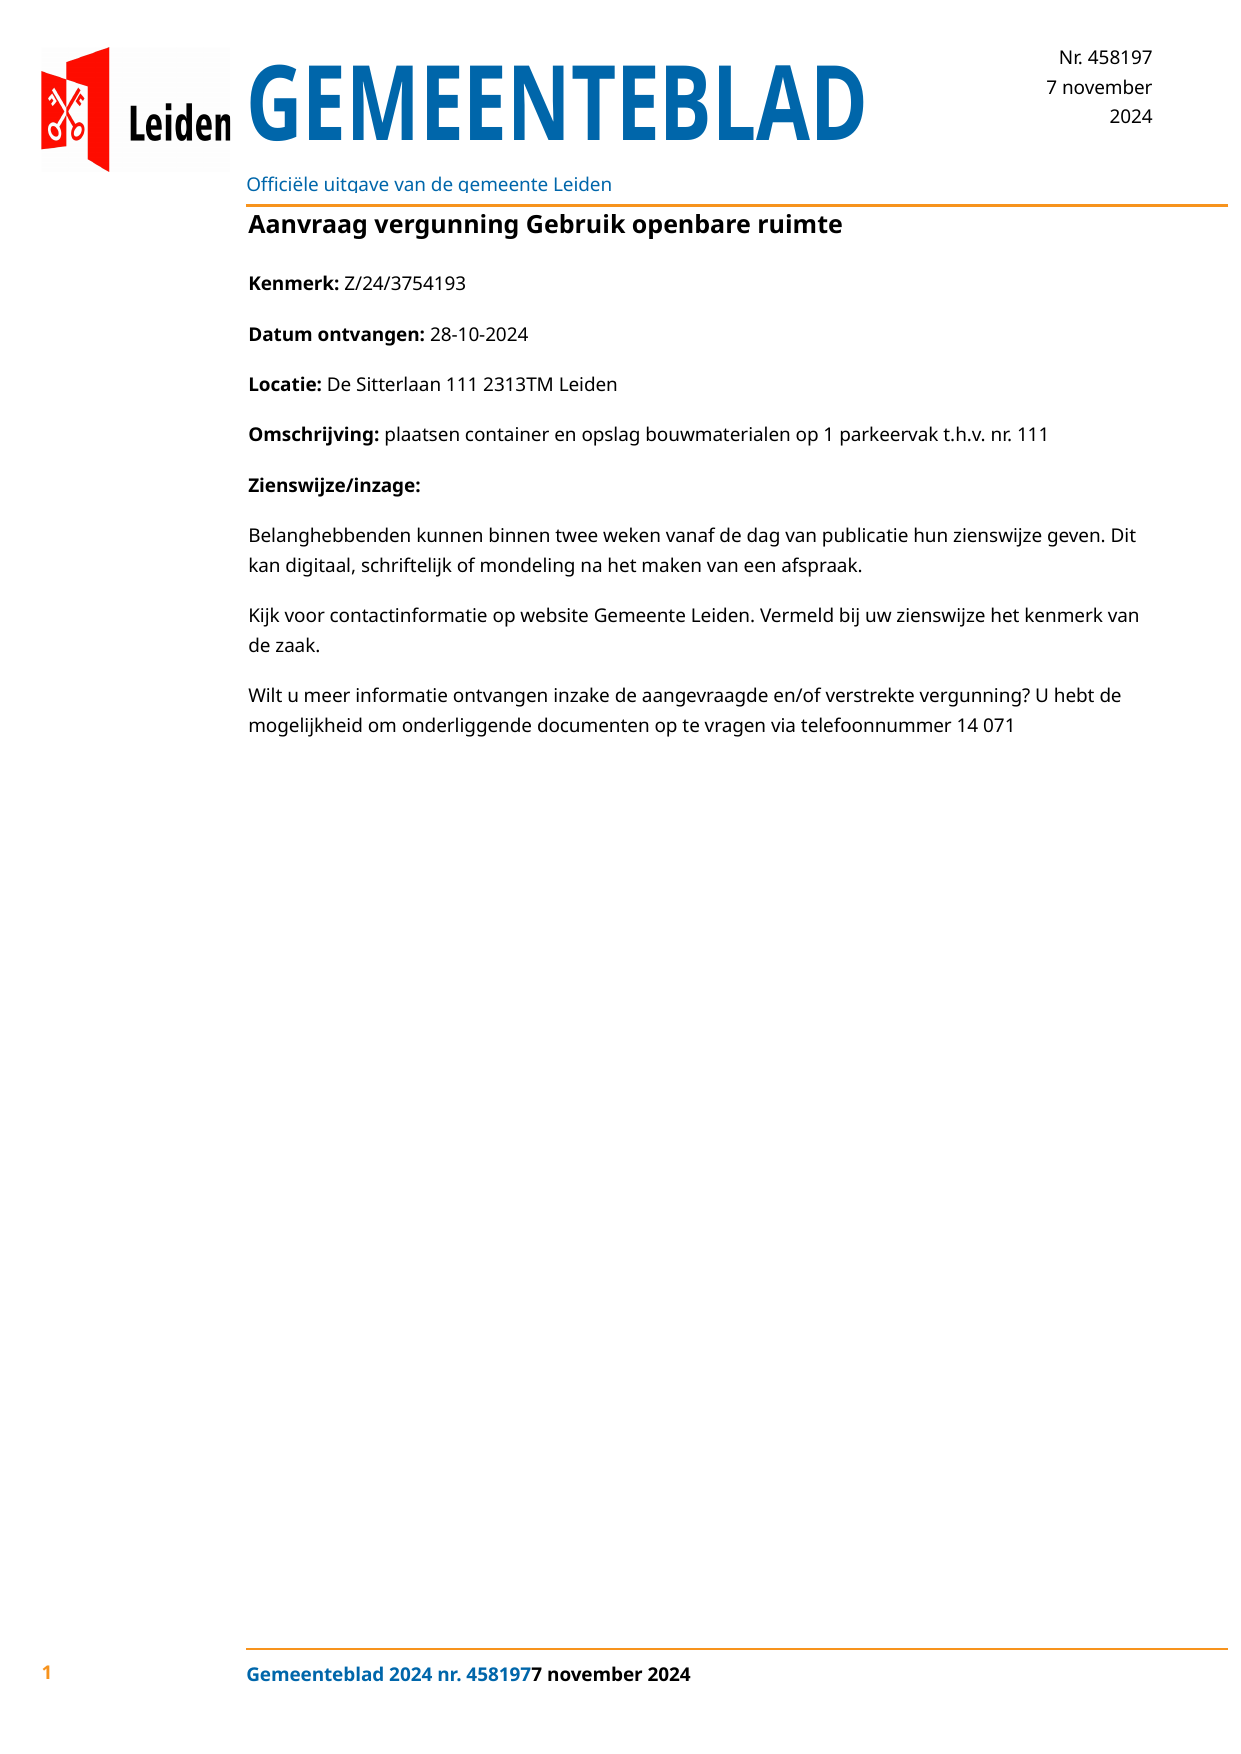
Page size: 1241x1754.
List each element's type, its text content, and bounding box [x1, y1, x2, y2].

text Belanghebbenden kunnen binnen twee weken vanaf de dag van publicatie hun zienswijze geven. Dit kan digitaal, schriftelijk of mondeling na het maken van een afspraak. [248, 522, 1152, 578]
text Locatie: De Sitterlaan 111 2313TM Leiden [248, 371, 1152, 397]
text Kenmerk: Z/24/3754193 [248, 270, 1152, 296]
text Omschrijving: plaatsen container en opslag bouwmaterialen op 1 parkeervak t.h.v. nr. 111 [248, 422, 1152, 447]
text Datum ontvangen: 28-10-2024 [248, 321, 1152, 346]
text Kijk voor contactinformatie op website Gemeente Leiden. Vermeld bij uw zienswijze het kenmerk van de zaak. [248, 602, 1152, 658]
picture [41, 47, 231, 172]
text Wilt u meer informatie ontvangen inzake de aangevraagde en/of verstrekte vergunning? U hebt de mogelijkheid om onderliggende documenten op te vragen via telefoonnummer 14 071 [248, 682, 1152, 738]
text Zienswijze/inzage: [248, 472, 1152, 498]
text Aanvraag vergunning Gebruik openbare ruimte [248, 207, 1152, 241]
